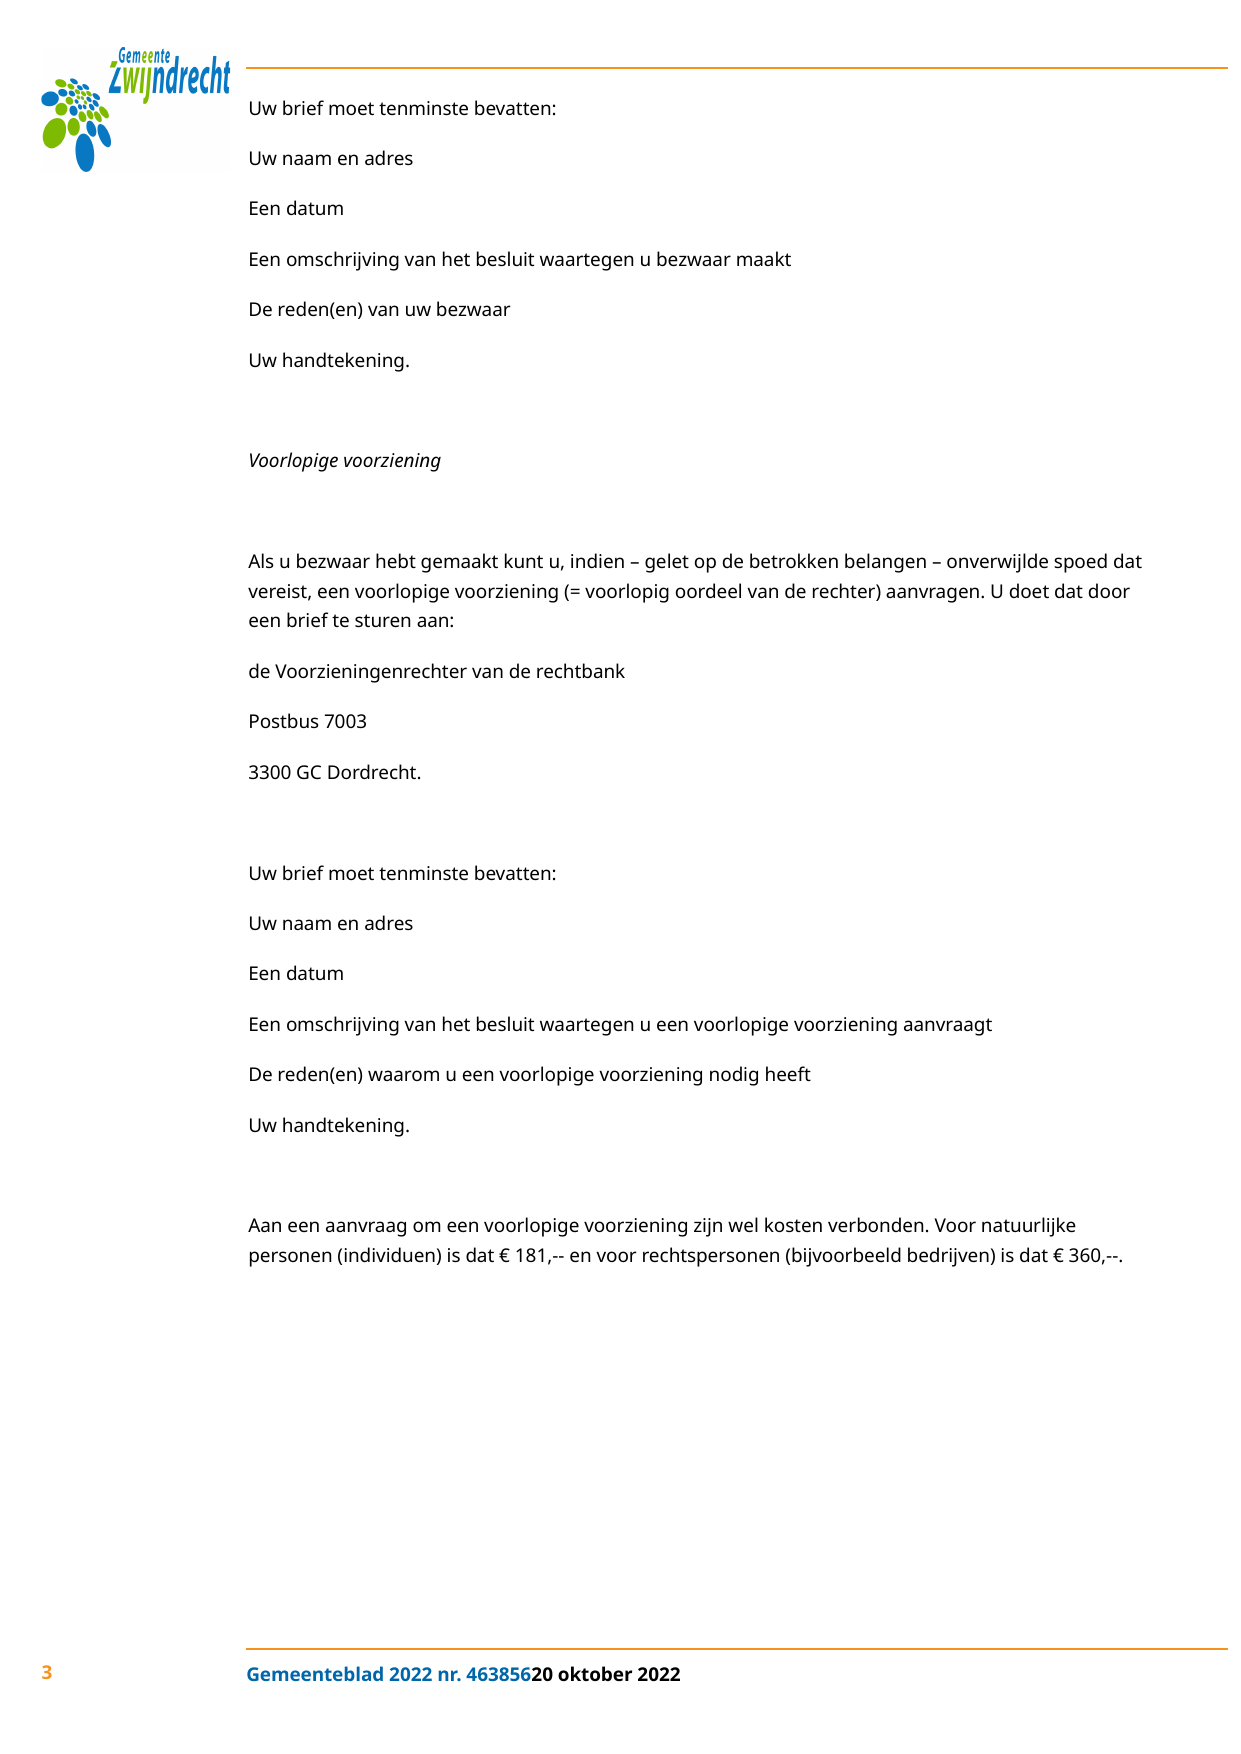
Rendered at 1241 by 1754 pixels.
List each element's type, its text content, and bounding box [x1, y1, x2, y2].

text Uw handtekening. [248, 347, 1152, 373]
text de Voorzieningenrechter van de rechtbank [248, 658, 1152, 684]
text Uw brief moet tenminste bevatten: [248, 95, 1152, 121]
text Een datum [248, 196, 1152, 221]
picture [41, 47, 231, 172]
text Postbus 7003 [248, 708, 1152, 734]
text Aan een aanvraag om een voorlopige voorziening zijn wel kosten verbonden. Voor natuurlijke personen (individuen) is dat € 181,-- en voor rechtspersonen (bijvoorbeeld bedrijven) is dat € 360,--. [248, 1213, 1152, 1268]
text 3300 GC Dordrecht. [248, 759, 1152, 785]
text Uw handtekening. [248, 1112, 1152, 1138]
text De reden(en) waarom u een voorlopige voorziening nodig heeft [248, 1061, 1152, 1087]
text Een omschrijving van het besluit waartegen u een voorlopige voorziening aanvraagt [248, 1011, 1152, 1037]
text Een datum [248, 961, 1152, 986]
text Uw naam en adres [248, 145, 1152, 171]
text Voorlopige voorziening [248, 448, 1152, 473]
text Uw brief moet tenminste bevatten: [248, 860, 1152, 886]
text Uw naam en adres [248, 910, 1152, 936]
text Als u bezwaar hebt gemaakt kunt u, indien – gelet op de betrokken belangen – onverwijlde spoed dat vereist, een voorlopige voorziening (= voorlopig oordeel van de rechter) aanvragen. U doet dat door een brief te sturen aan: [248, 548, 1152, 633]
text Een omschrijving van het besluit waartegen u bezwaar maakt [248, 246, 1152, 272]
text De reden(en) van uw bezwaar [248, 296, 1152, 322]
